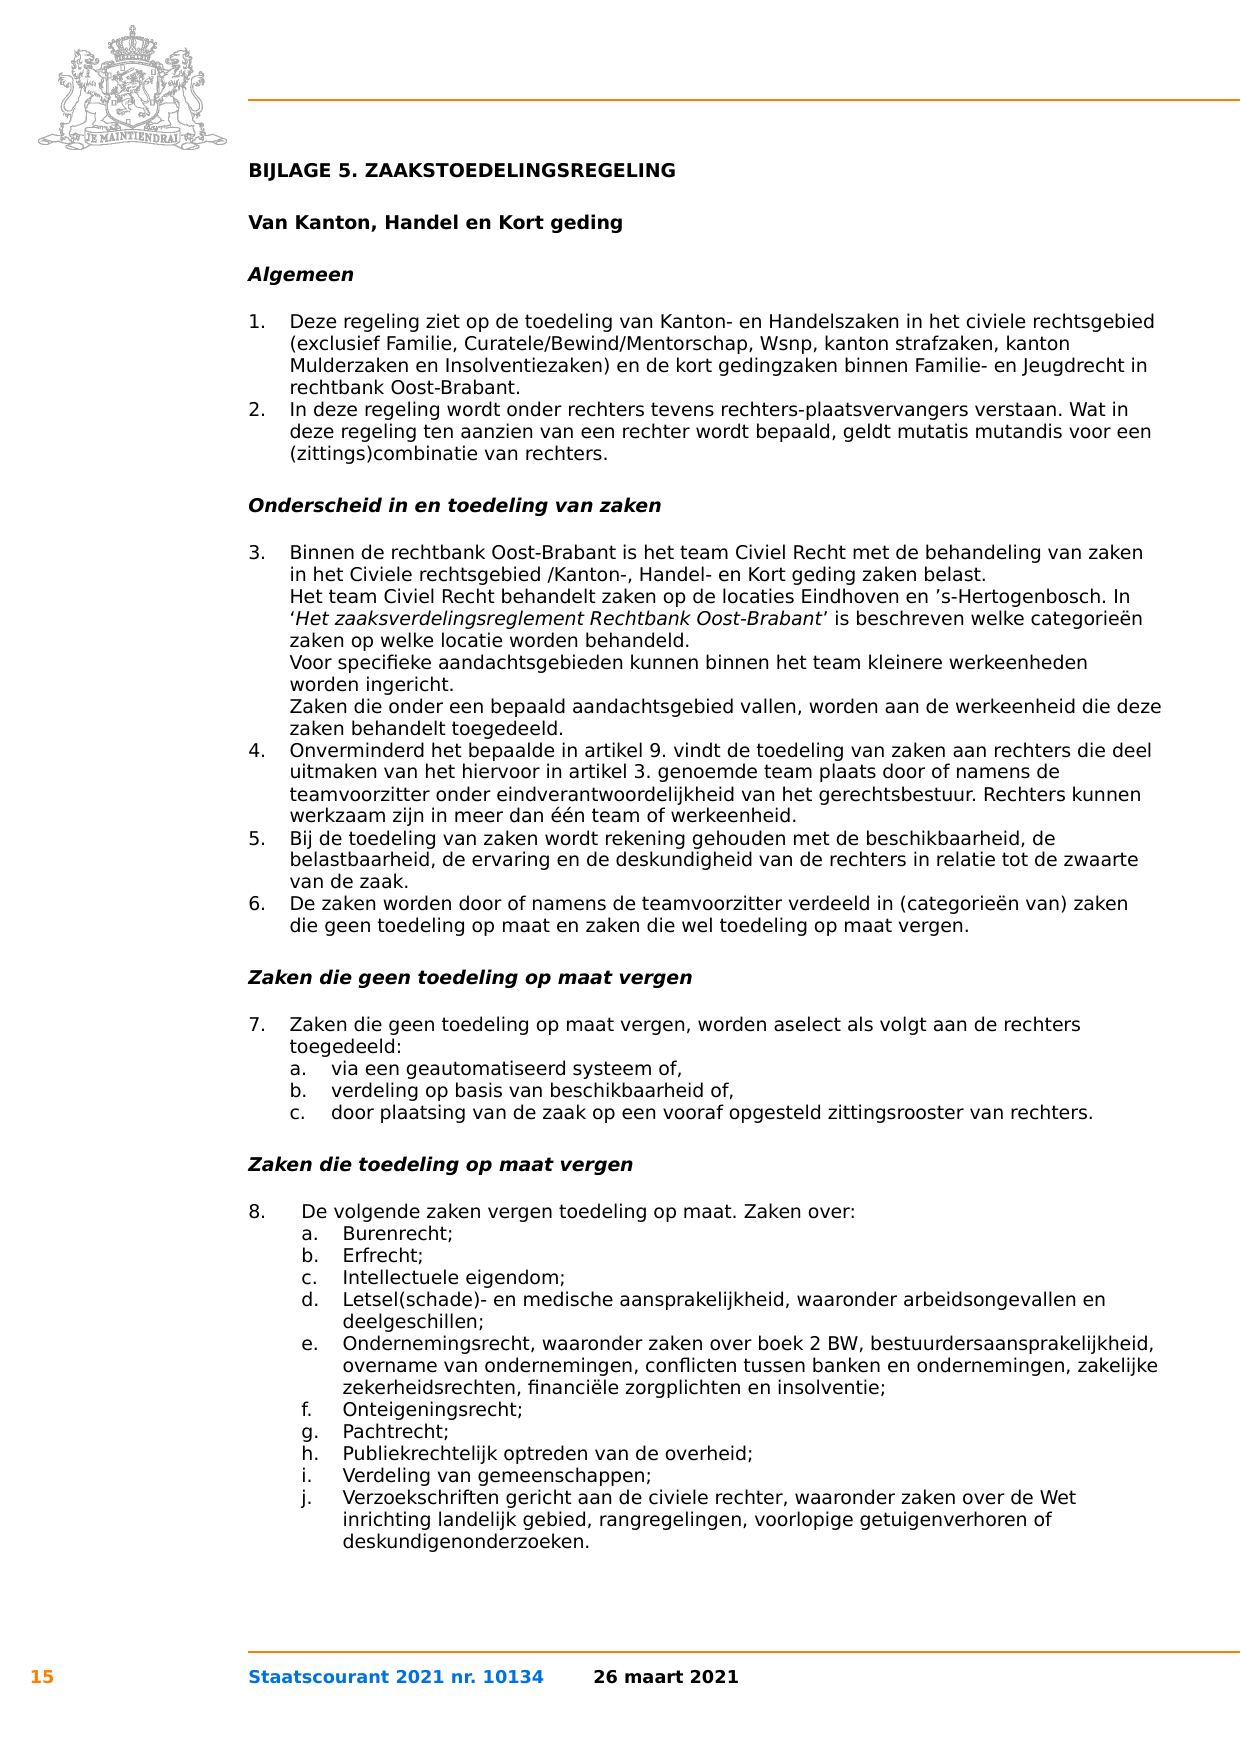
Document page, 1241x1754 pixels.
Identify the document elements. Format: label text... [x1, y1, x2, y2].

text g. Pachtrecht; [301, 1421, 1163, 1443]
text 3. Binnen de rechtbank Oost-Brabant is het team Civiel Recht met de behandeling van zaken in het Civiele rechtsgebied /Kanton-, Handel- en Kort geding zaken belast. [248, 542, 1163, 586]
picture [38, 25, 227, 150]
text b. Erfrecht; [301, 1245, 1163, 1267]
subtitle Onderscheid in en toedeling van zaken [248, 495, 1163, 517]
text j. Verzoekschriften gericht aan de civiele rechter, waaronder zaken over de Wet inrichting landelijk gebied, rangregelingen, voorlopige getuigenverhoren of deskundigenonderzoeken. [301, 1487, 1163, 1553]
text h. Publiekrechtelijk optreden van de overheid; [301, 1443, 1163, 1465]
text c. door plaatsing van de zaak op een vooraf opgesteld zittingsrooster van rechters. [289, 1102, 1163, 1124]
text d. Letsel(schade)- en medische aansprakelijkheid, waaronder arbeidsongevallen en deelgeschillen; [301, 1289, 1163, 1333]
text 5. Bij de toedeling van zaken wordt rekening gehouden met de beschikbaarheid, de belastbaarheid, de ervaring en de deskundigheid van de rechters in relatie tot de zwaarte van de zaak. [248, 827, 1163, 893]
text f. Onteigeningsrecht; [301, 1399, 1163, 1421]
text 4. Onverminderd het bepaalde in artikel 9. vindt de toedeling van zaken aan rechters die deel uitmaken van het hiervoor in artikel 3. genoemde team plaats door of namens de teamvoorzitter onder eindverantwoordelijkheid van het gerechtsbestuur. Rechters kunnen werkzaam zijn in meer dan één team of werkeenheid. [248, 739, 1163, 827]
subtitle BIJLAGE 5. ZAAKSTOEDELINGSREGELING [248, 160, 1163, 182]
text Het team Civiel Recht behandelt zaken op de locaties Eindhoven en ’s-Hertogenbosch. In ‘Het zaaksverdelingsreglement Rechtbank Oost-Brabant’ is beschreven welke categorieën zaken op welke locatie worden behandeld. [289, 586, 1163, 652]
text 8. De volgende zaken vergen toedeling op maat. Zaken over: [248, 1201, 1163, 1223]
text Voor specifieke aandachtsgebieden kunnen binnen het team kleinere werkeenheden worden ingericht. [289, 652, 1163, 696]
subtitle Algemeen [248, 264, 1163, 286]
text i. Verdeling van gemeenschappen; [301, 1465, 1163, 1487]
subtitle Zaken die geen toedeling op maat vergen [248, 967, 1163, 989]
text a. via een geautomatiseerd systeem of, [289, 1058, 1163, 1080]
text a. Burenrecht; [301, 1223, 1163, 1245]
text Zaken die onder een bepaald aandachtsgebied vallen, worden aan de werkeenheid die deze zaken behandelt toegedeeld. [289, 696, 1163, 739]
text e. Ondernemingsrecht, waaronder zaken over boek 2 BW, bestuurdersaansprakelijkheid, overname van ondernemingen, conflicten tussen banken en ondernemingen, zakelijke zekerheidsrechten, financiële zorgplichten en insolventie; [301, 1333, 1163, 1399]
text 2. In deze regeling wordt onder rechters tevens rechters-plaatsvervangers verstaan. Wat in deze regeling ten aanzien van een rechter wordt bepaald, geldt mutatis mutandis voor een (zittings)combinatie van rechters. [248, 399, 1163, 465]
text c. Intellectuele eigendom; [301, 1267, 1163, 1289]
text b. verdeling op basis van beschikbaarheid of, [289, 1080, 1163, 1102]
text 1. Deze regeling ziet op de toedeling van Kanton- en Handelszaken in het civiele rechtsgebied (exclusief Familie, Curatele/Bewind/Mentorschap, Wsnp, kanton strafzaken, kanton Mulderzaken en Insolventiezaken) en de kort gedingzaken binnen Familie- en Jeugdrecht in rechtbank Oost-Brabant. [248, 311, 1163, 399]
text 7. Zaken die geen toedeling op maat vergen, worden aselect als volgt aan de rechters toegedeeld: [248, 1014, 1163, 1058]
subtitle Van Kanton, Handel en Kort geding [248, 212, 1163, 234]
subtitle Zaken die toedeling op maat vergen [248, 1154, 1163, 1176]
text 6. De zaken worden door of namens de teamvoorzitter verdeeld in (categorieën van) zaken die geen toedeling op maat en zaken die wel toedeling op maat vergen. [248, 893, 1163, 937]
